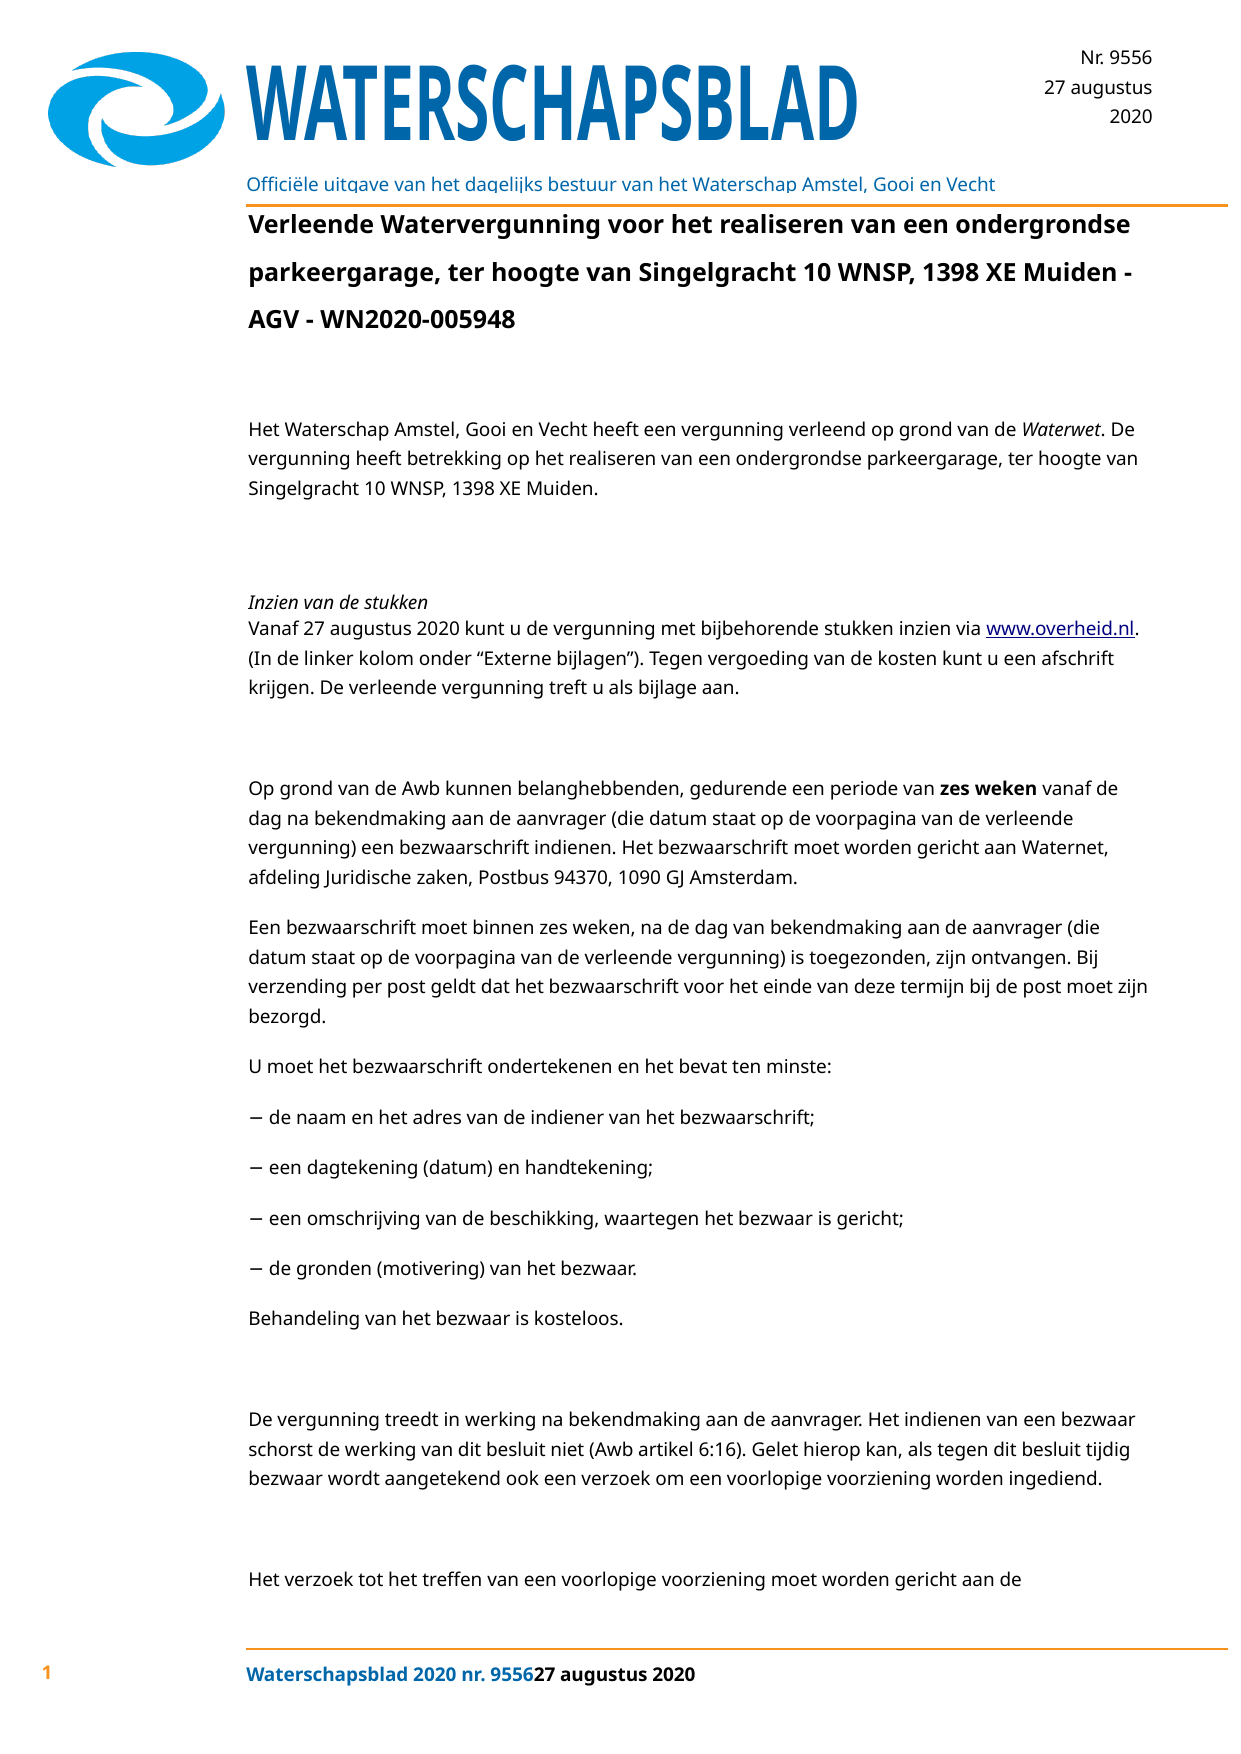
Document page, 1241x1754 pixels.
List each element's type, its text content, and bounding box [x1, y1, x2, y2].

text − de gronden (motivering) van het bezwaar. [248, 1255, 1152, 1281]
text − een omschrijving van de beschikking, waartegen het bezwaar is gericht; [248, 1205, 1152, 1231]
text De vergunning treedt in werking na bekendmaking aan de aanvrager. Het indienen van een bezwaar schorst de werking van dit besluit niet (Awb artikel 6:16). Gelet hierop kan, als tegen dit besluit tijdig bezwaar wordt aangetekend ook een verzoek om een voorlopige voorziening worden ingediend. [248, 1406, 1152, 1491]
text Een bezwaarschrift moet binnen zes weken, na de dag van bekendmaking aan de aanvrager (die datum staat op de voorpagina van de verleende vergunning) is toegezonden, zijn ontvangen. Bij verzending per post geldt dat het bezwaarschrift voor het einde van deze termijn bij de post moet zijn bezorgd. [248, 914, 1152, 1029]
text Vanaf 27 augustus 2020 kunt u de vergunning met bijbehorende stukken inzien via www.overheid.nl. (In de linker kolom onder “Externe bijlagen”). Tegen vergoeding van de kosten kunt u een afschrift krijgen. De verleende vergunning treft u als bijlage aan. [248, 615, 1152, 700]
text Het verzoek tot het treffen van een voorlopige voorziening moet worden gericht aan de [248, 1566, 1152, 1592]
text Behandeling van het bezwaar is kosteloos. [248, 1306, 1152, 1331]
text − de naam en het adres van de indiener van het bezwaarschrift; [248, 1104, 1152, 1130]
text Op grond van de Awb kunnen belanghebbenden, gedurende een periode van zes weken vanaf de dag na bekendmaking aan de aanvrager (die datum staat op de voorpagina van de verleende vergunning) een bezwaarschrift indienen. Het bezwaarschrift moet worden gericht aan Waternet, afdeling Juridische zaken, Postbus 94370, 1090 GJ Amsterdam. [248, 775, 1152, 890]
text − een dagtekening (datum) en handtekening; [248, 1154, 1152, 1180]
text U moet het bezwaarschrift ondertekenen en het bevat ten minste: [248, 1053, 1152, 1079]
picture [41, 47, 231, 172]
text Inzien van de stukken [248, 589, 1152, 615]
text Het Waterschap Amstel, Gooi en Vecht heeft een vergunning verleend op grond van de Waterwet. De vergunning heeft betrekking op het realiseren van een ondergrondse parkeergarage, ter hoogte van Singelgracht 10 WNSP, 1398 XE Muiden. [248, 416, 1152, 501]
text Verleende Watervergunning voor het realiseren van een ondergrondse parkeergarage, ter hoogte van Singelgracht 10 WNSP, 1398 XE Muiden - AGV - WN2020-005948 [248, 207, 1152, 336]
